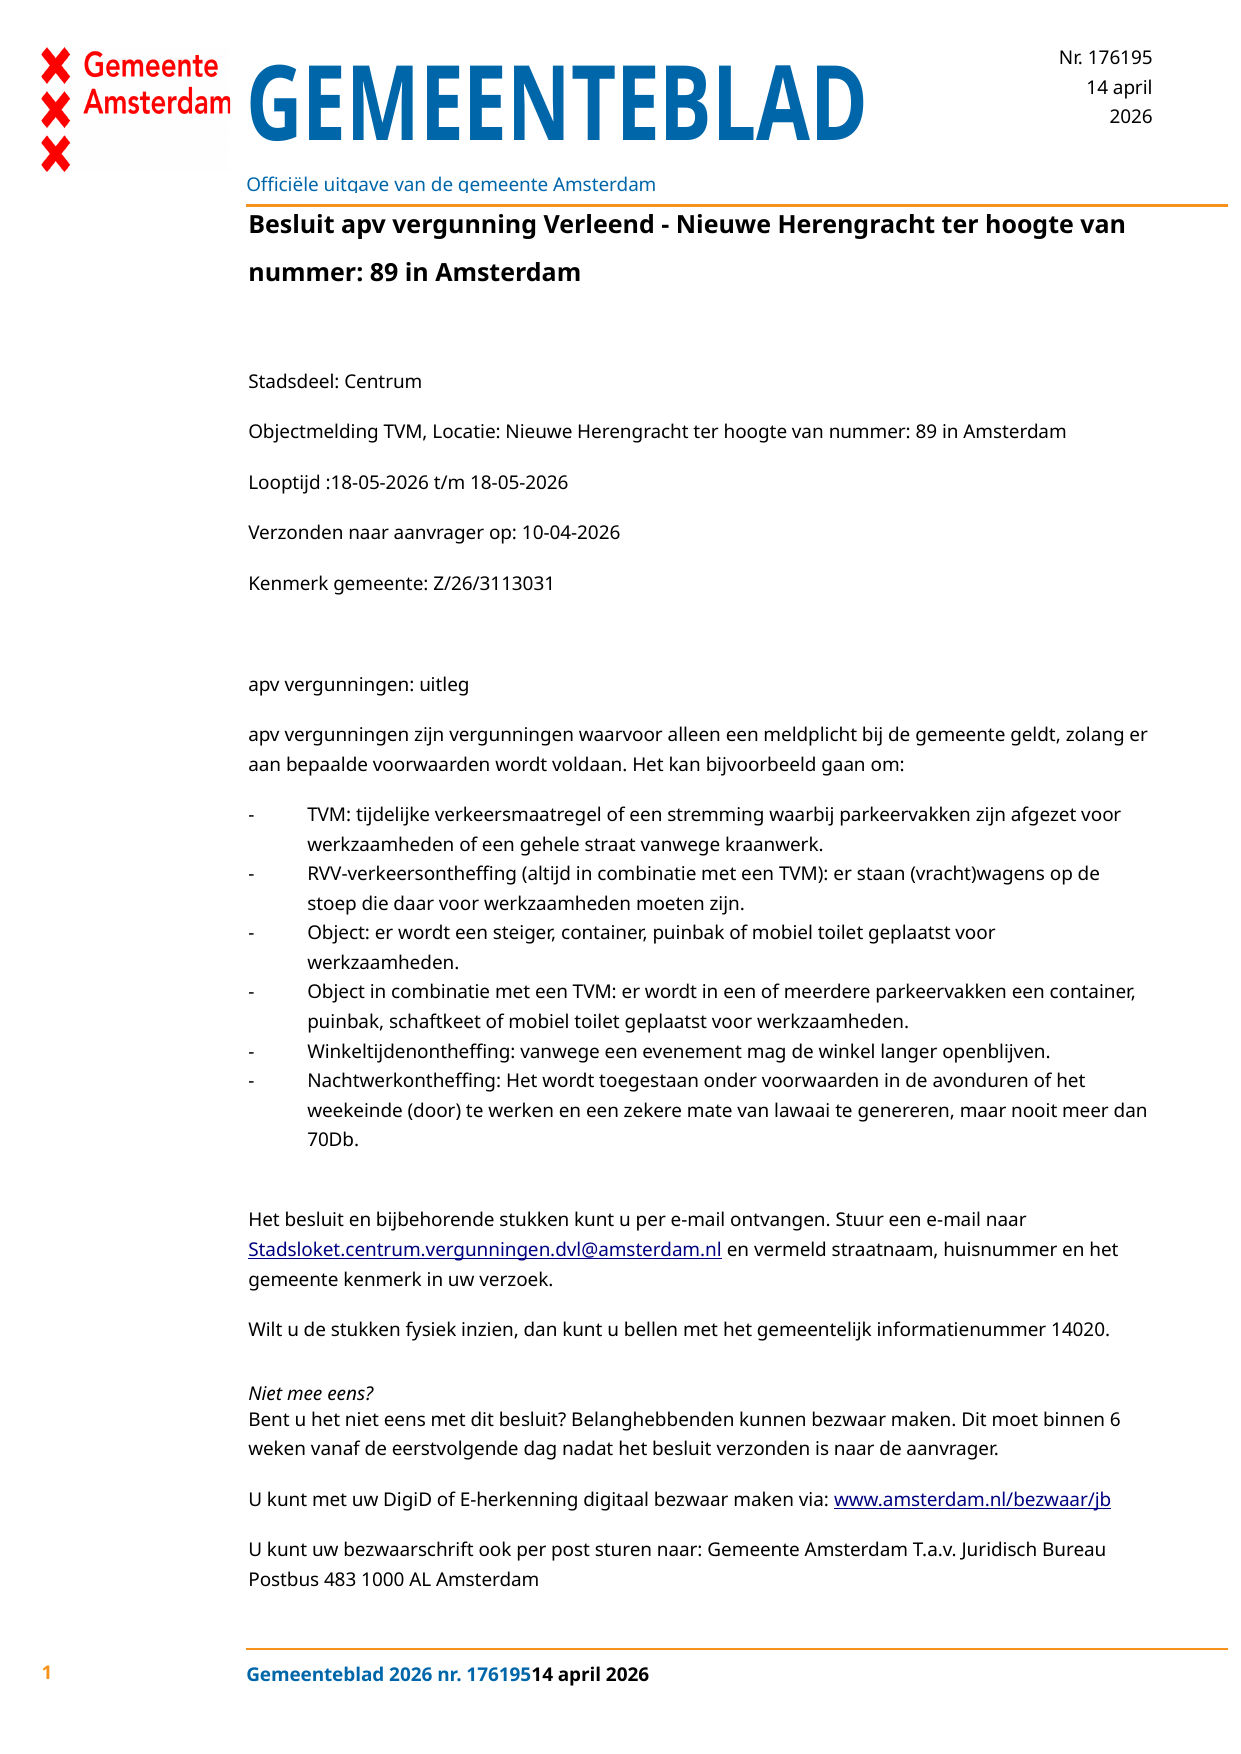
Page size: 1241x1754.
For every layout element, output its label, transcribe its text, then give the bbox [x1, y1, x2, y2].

text Objectmelding TVM, Locatie: Nieuwe Herengracht ter hoogte van nummer: 89 in Amsterdam [248, 419, 1152, 444]
text Niet mee eens? [248, 1380, 1152, 1406]
text apv vergunningen: uitleg [248, 671, 1152, 697]
text U kunt met uw DigiD of E-herkenning digitaal bezwaar maken via: www.amsterdam.nl/bezwaar/jb [248, 1486, 1152, 1512]
list Object in combinatie met een TVM: er wordt in een of meerdere parkeervakken een container, puinbak, schaftkeet of mobiel toilet geplaatst voor werkzaamheden. [248, 979, 1152, 1034]
text Het besluit en bijbehorende stukken kunt u per e-mail ontvangen. Stuur een e-mail naar Stadsloket.centrum.vergunningen.dvl@amsterdam.nl en vermeld straatnaam, huisnummer en het gemeente kenmerk in uw verzoek. [248, 1207, 1152, 1292]
text Besluit apv vergunning Verleend - Nieuwe Herengracht ter hoogte van nummer: 89 in Amsterdam [248, 207, 1152, 288]
text Stadsdeel: Centrum [248, 368, 1152, 394]
list Nachtwerkontheffing: Het wordt toegestaan onder voorwaarden in de avonduren of het weekeinde (door) te werken en een zekere mate van lawaai te genereren, maar nooit meer dan 70Db. [248, 1067, 1152, 1152]
text apv vergunningen zijn vergunningen waarvoor alleen een meldplicht bij de gemeente geldt, zolang er aan bepaalde voorwaarden wordt voldaan. Het kan bijvoorbeeld gaan om: [248, 721, 1152, 777]
text Kenmerk gemeente: Z/26/3113031 [248, 570, 1152, 596]
text Verzonden naar aanvrager op: 10-04-2026 [248, 519, 1152, 545]
text U kunt uw bezwaarschrift ook per post sturen naar: Gemeente Amsterdam T.a.v. Juridisch Bureau Postbus 483 1000 AL Amsterdam [248, 1536, 1152, 1592]
picture [41, 47, 231, 172]
list RVV-verkeersontheffing (altijd in combinatie met een TVM): er staan (vracht)wagens op de stoep die daar voor werkzaamheden moeten zijn. [248, 860, 1152, 916]
list TVM: tijdelijke verkeersmaatregel of een stremming waarbij parkeervakken zijn afgezet voor werkzaamheden of een gehele straat vanwege kraanwerk. [248, 801, 1152, 857]
text Looptijd :18-05-2026 t/m 18-05-2026 [248, 469, 1152, 495]
text Wilt u de stukken fysiek inzien, dan kunt u bellen met het gemeentelijk informatienummer 14020. [248, 1316, 1152, 1342]
list Winkeltijdenontheffing: vanwege een evenement mag de winkel langer openblijven. [248, 1038, 1152, 1064]
text Bent u het niet eens met dit besluit? Belanghebbenden kunnen bezwaar maken. Dit moet binnen 6 weken vanaf de eerstvolgende dag nadat het besluit verzonden is naar de aanvrager. [248, 1406, 1152, 1461]
list Object: er wordt een steiger, container, puinbak of mobiel toilet geplaatst voor werkzaamheden. [248, 919, 1152, 975]
